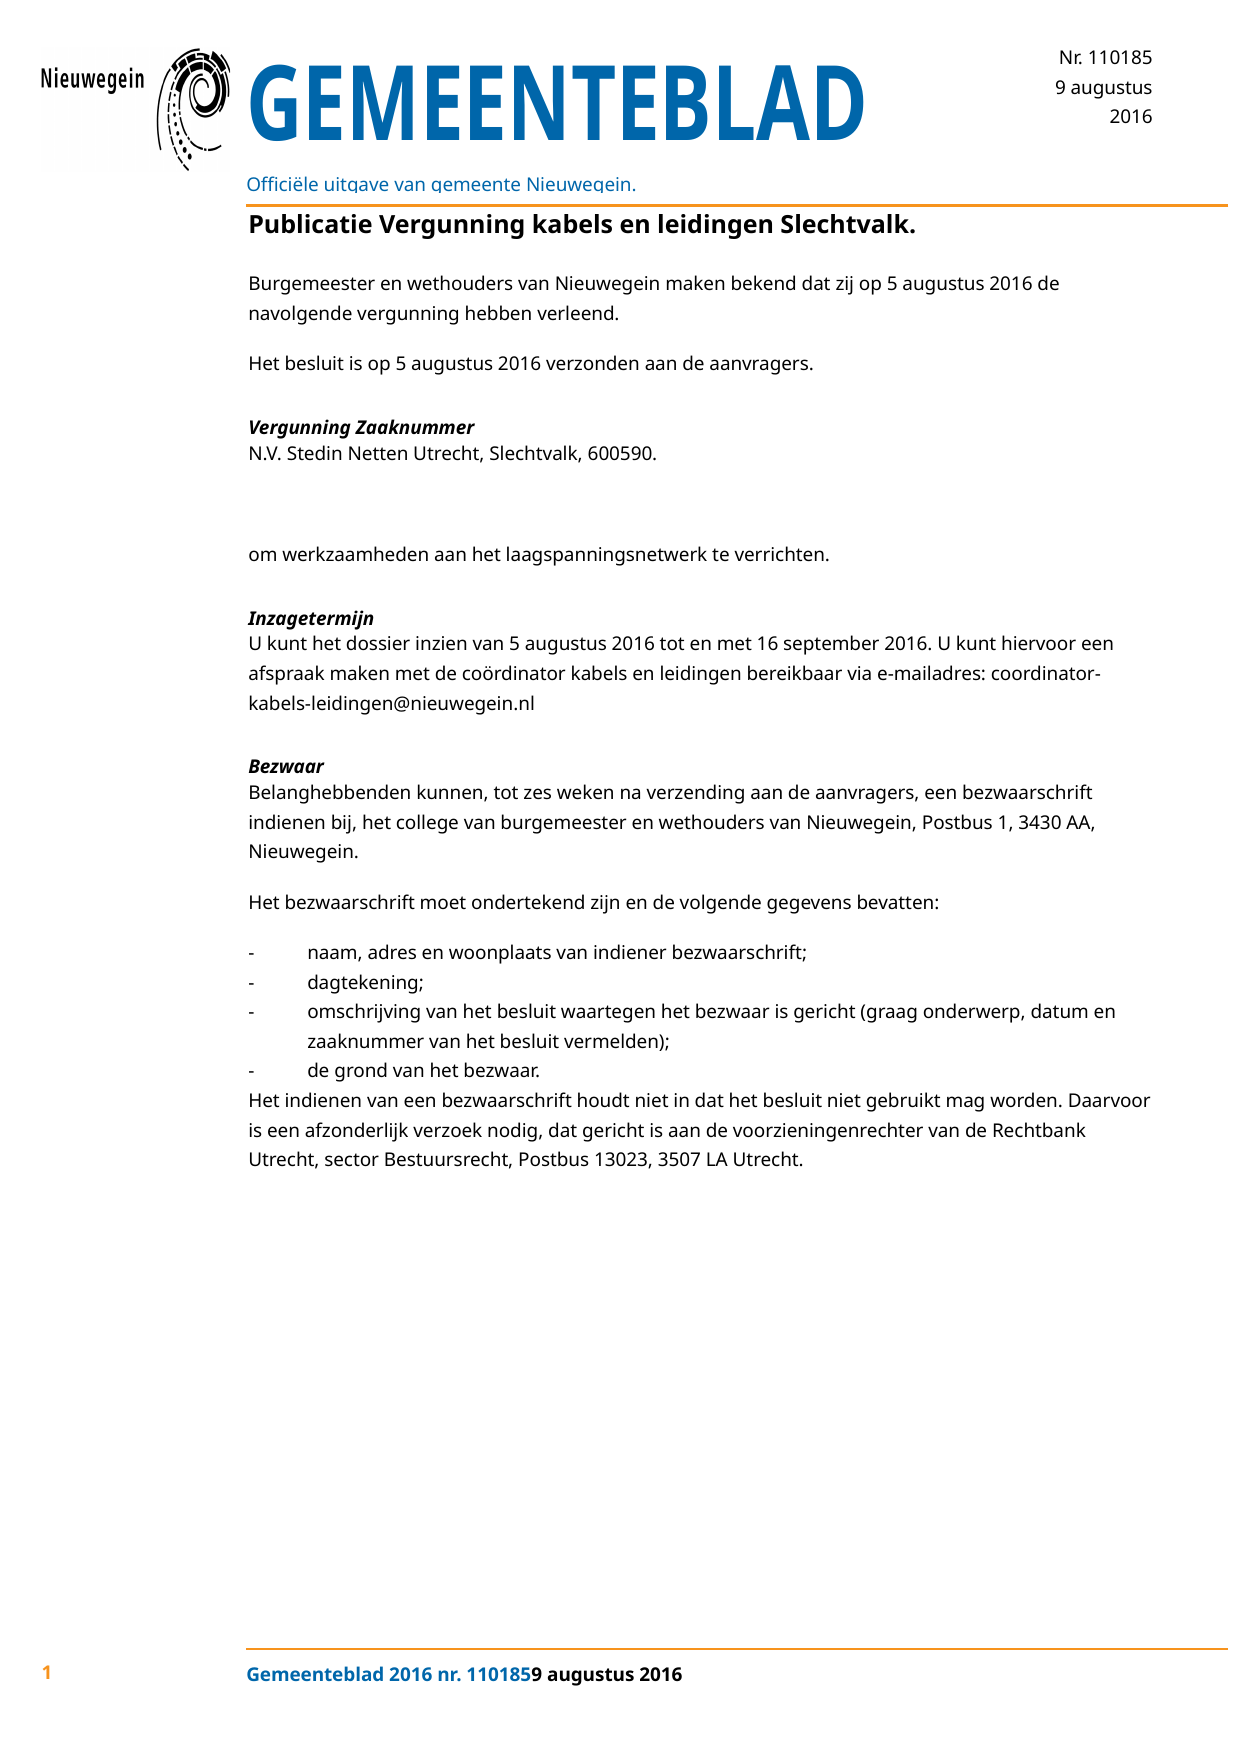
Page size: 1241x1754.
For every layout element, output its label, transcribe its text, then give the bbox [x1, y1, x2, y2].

text Het besluit is op 5 augustus 2016 verzonden aan de aanvragers. [248, 350, 1152, 376]
text U kunt het dossier inzien van 5 augustus 2016 tot en met 16 september 2016. U kunt hiervoor een afspraak maken met de coördinator kabels en leidingen bereikbaar via e-mailadres: coordinator-kabels-leidingen@nieuwegein.nl [248, 631, 1152, 715]
text Vergunning Zaaknummer [248, 414, 1152, 440]
list de grond van het bezwaar. [248, 1058, 1152, 1083]
list omschrijving van het besluit waartegen het bezwaar is gericht (graag onderwerp, datum en zaaknummer van het besluit vermelden); [248, 998, 1152, 1054]
list naam, adres en woonplaats van indiener bezwaarschrift; [248, 939, 1152, 965]
text Bezwaar [248, 754, 1152, 779]
text N.V. Stedin Netten Utrecht, Slechtvalk, 600590. [248, 440, 1152, 466]
picture [41, 47, 231, 172]
text Burgemeester en wethouders van Nieuwegein maken bekend dat zij op 5 augustus 2016 de navolgende vergunning hebben verleend. [248, 270, 1152, 326]
list dagtekening; [248, 969, 1152, 995]
text Publicatie Vergunning kabels en leidingen Slechtvalk. [248, 207, 1152, 241]
text Inzagetermijn [248, 605, 1152, 631]
text Belanghebbenden kunnen, tot zes weken na verzending aan de aanvragers, een bezwaarschrift indienen bij, het college van burgemeester en wethouders van Nieuwegein, Postbus 1, 3430 AA, Nieuwegein. [248, 779, 1152, 864]
text om werkzaamheden aan het laagspanningsnetwerk te verrichten. [248, 541, 1152, 567]
text Het bezwaarschrift moet ondertekend zijn en de volgende gegevens bevatten: [248, 889, 1152, 915]
text Het indienen van een bezwaarschrift houdt niet in dat het besluit niet gebruikt mag worden. Daarvoor is een afzonderlijk verzoek nodig, dat gericht is aan de voorzieningenrechter van de Rechtbank Utrecht, sector Bestuursrecht, Postbus 13023, 3507 LA Utrecht. [248, 1087, 1152, 1172]
